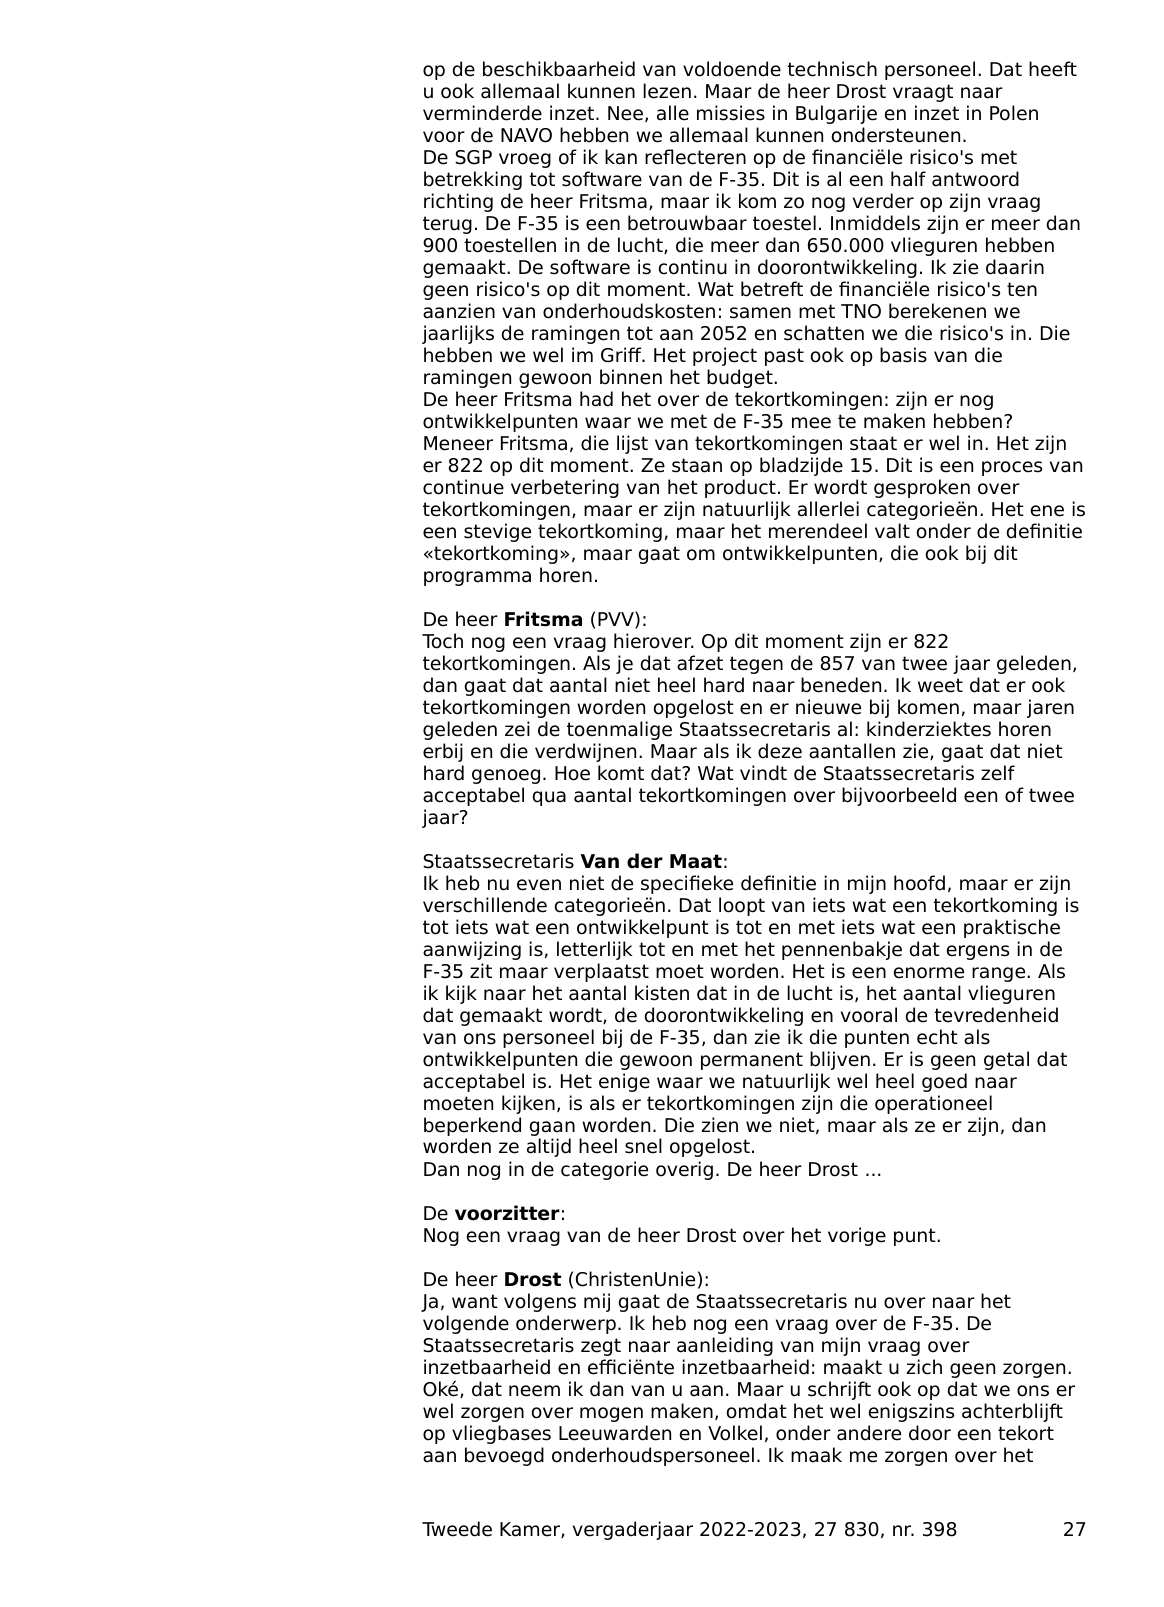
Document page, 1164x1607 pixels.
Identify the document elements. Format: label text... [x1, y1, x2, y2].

text Nog een vraag van de heer Drost over het vorige punt. [422, 1224, 1087, 1247]
text De voorzitter: [422, 1203, 1087, 1224]
text Ik heb nu even niet de specifieke definitie in mijn hoofd, maar er zijn verschillende categorieën. Dat loopt van iets wat een tekortkoming is tot iets wat een ontwikkelpunt is tot en met iets wat een praktische aanwijzing is, letterlijk tot en met het pennenbakje dat ergens in de F-35 zit maar verplaatst moet worden. Het is een enorme range. Als ik kijk naar het aantal kisten dat in de lucht is, het aantal vlieguren dat gemaakt wordt, de doorontwikkeling en vooral de tevredenheid van ons personeel bij de F-35, dan zie ik die punten echt als ontwikkelpunten die gewoon permanent blijven. Er is geen getal dat acceptabel is. Het enige waar we natuurlijk wel heel goed naar moeten kijken, is als er tekortkomingen zijn die operationeel beperkend gaan worden. Die zien we niet, maar als ze er zijn, dan worden ze altijd heel snel opgelost. [422, 873, 1087, 1158]
text De SGP vroeg of ik kan reflecteren op de financiële risico's met betrekking tot software van de F-35. Dit is al een half antwoord richting de heer Fritsma, maar ik kom zo nog verder op zijn vraag terug. De F-35 is een betrouwbaar toestel. Inmiddels zijn er meer dan 900 toestellen in de lucht, die meer dan 650.000 vlieguren hebben gemaakt. De software is continu in doorontwikkeling. Ik zie daarin geen risico's op dit moment. Wat betreft de financiële risico's ten aanzien van onderhoudskosten: samen met TNO berekenen we jaarlijks de ramingen tot aan 2052 en schatten we die risico's in. Die hebben we wel im Griff. Het project past ook op basis van die ramingen gewoon binnen het budget. [422, 147, 1087, 389]
text op de beschikbaarheid van voldoende technisch personeel. Dat heeft u ook allemaal kunnen lezen. Maar de heer Drost vraagt naar verminderde inzet. Nee, alle missies in Bulgarije en inzet in Polen voor de NAVO hebben we allemaal kunnen ondersteunen. [422, 59, 1087, 147]
text Ja, want volgens mij gaat de Staatssecretaris nu over naar het volgende onderwerp. Ik heb nog een vraag over de F-35. De Staatssecretaris zegt naar aanleiding van mijn vraag over inzetbaarheid en efficiënte inzetbaarheid: maakt u zich geen zorgen. Oké, dat neem ik dan van u aan. Maar u schrijft ook op dat we ons er wel zorgen over mogen maken, omdat het wel enigszins achterblijft op vliegbases Leeuwarden en Volkel, onder andere door een tekort aan bevoegd onderhoudspersoneel. Ik maak me zorgen over het [422, 1291, 1087, 1467]
text Toch nog een vraag hierover. Op dit moment zijn er 822 tekortkomingen. Als je dat afzet tegen de 857 van twee jaar geleden, dan gaat dat aantal niet heel hard naar beneden. Ik weet dat er ook tekortkomingen worden opgelost en er nieuwe bij komen, maar jaren geleden zei de toenmalige Staatssecretaris al: kinderziektes horen erbij en die verdwijnen. Maar als ik deze aantallen zie, gaat dat niet hard genoeg. Hoe komt dat? Wat vindt de Staatssecretaris zelf acceptabel qua aantal tekortkomingen over bijvoorbeeld een of twee jaar? [422, 631, 1087, 828]
text Dan nog in de categorie overig. De heer Drost ... [422, 1158, 1087, 1180]
text De heer Drost (ChristenUnie): [422, 1269, 1087, 1291]
text De heer Fritsma had het over de tekortkomingen: zijn er nog ontwikkelpunten waar we met de F-35 mee te maken hebben? Meneer Fritsma, die lijst van tekortkomingen staat er wel in. Het zijn er 822 op dit moment. Ze staan op bladzijde 15. Dit is een proces van continue verbetering van het product. Er wordt gesproken over tekortkomingen, maar er zijn natuurlijk allerlei categorieën. Het ene is een stevige tekortkoming, maar het merendeel valt onder de definitie «tekortkoming», maar gaat om ontwikkelpunten, die ook bij dit programma horen. [422, 389, 1087, 587]
text De heer Fritsma (PVV): [422, 609, 1087, 631]
text Staatssecretaris Van der Maat: [422, 851, 1087, 873]
